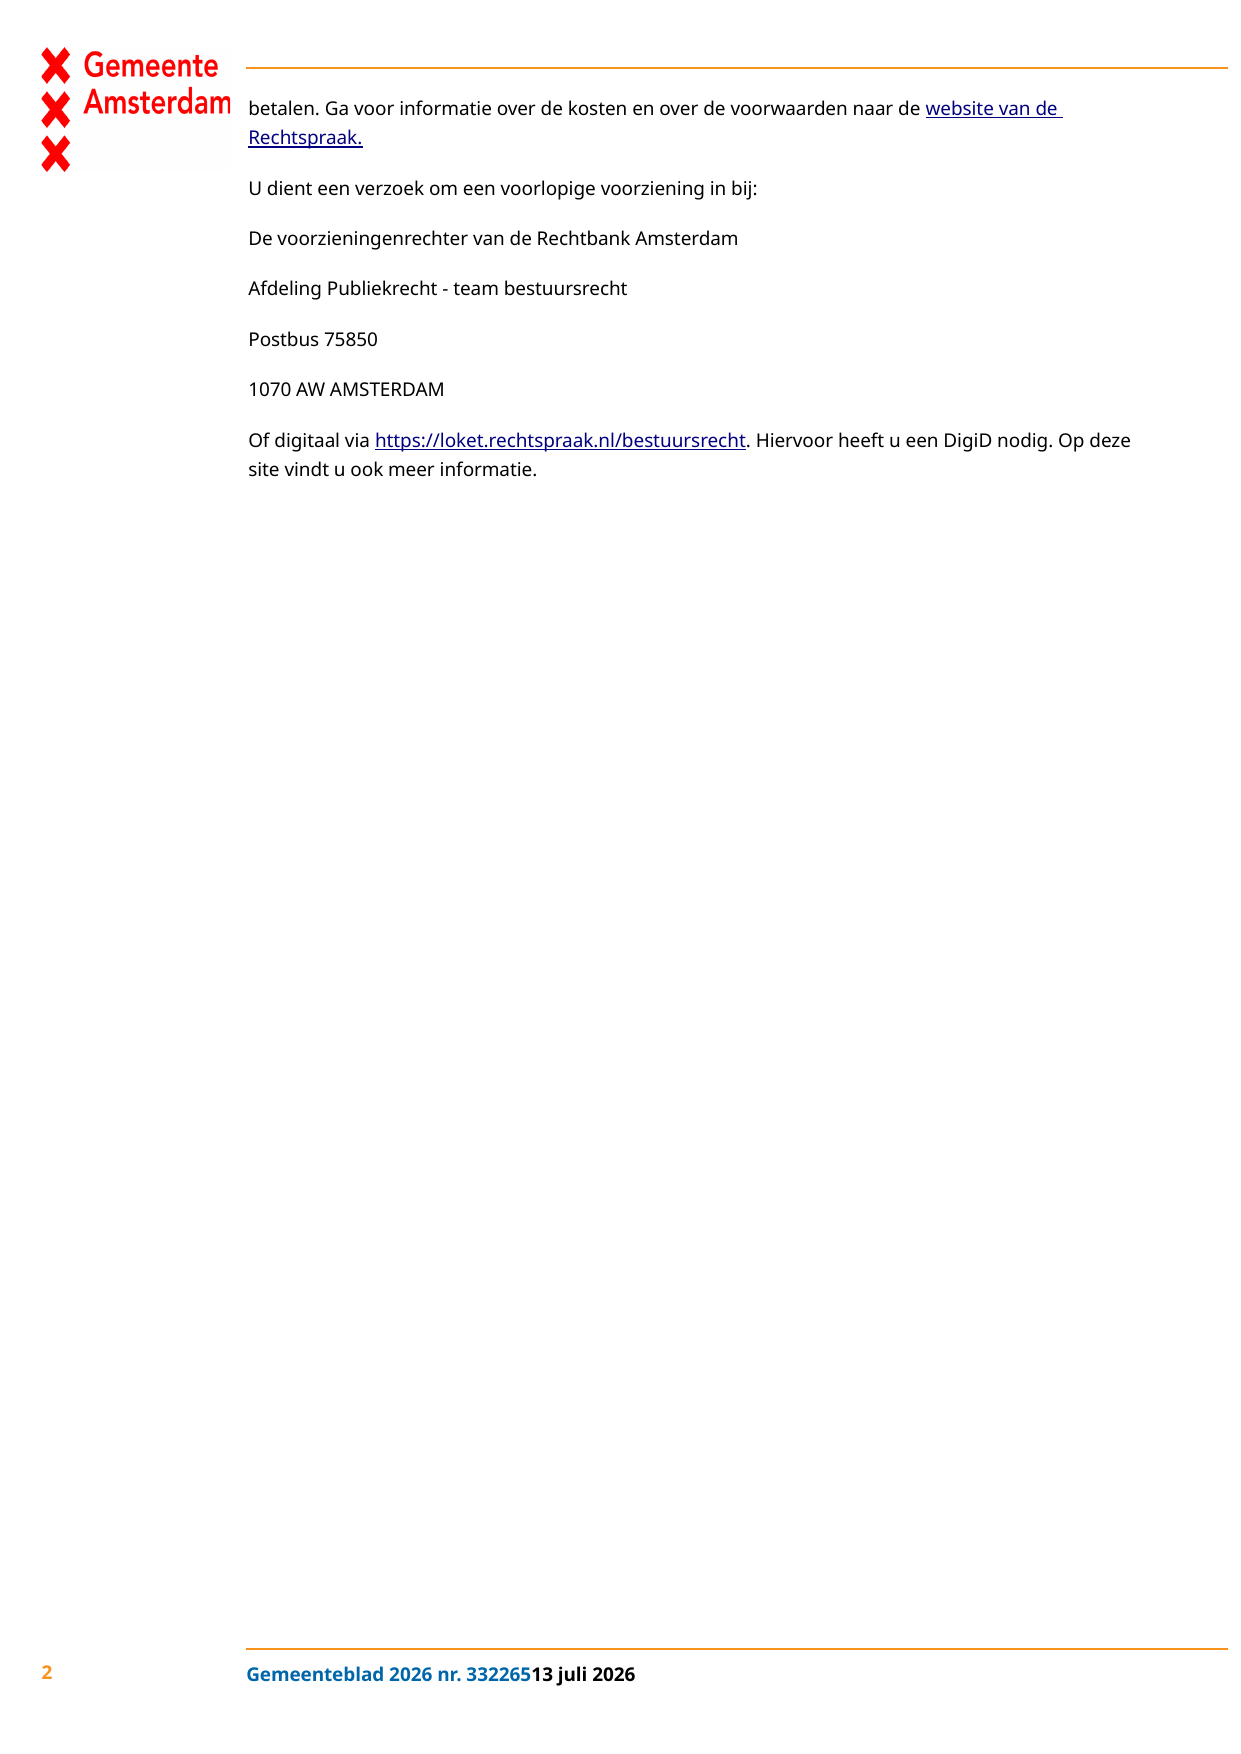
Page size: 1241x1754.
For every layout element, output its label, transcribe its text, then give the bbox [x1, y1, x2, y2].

text Of digitaal via https://loket.rechtspraak.nl/bestuursrecht. Hiervoor heeft u een DigiD nodig. Op deze site vindt u ook meer informatie. [248, 427, 1152, 482]
text betalen. Ga voor informatie over de kosten en over de voorwaarden naar de website van de Rechtspraak. [248, 95, 1152, 150]
text De voorzieningenrechter van de Rechtbank Amsterdam [248, 225, 1152, 251]
text Postbus 75850 [248, 326, 1152, 352]
text Afdeling Publiekrecht - team bestuursrecht [248, 276, 1152, 301]
text 1070 AW AMSTERDAM [248, 376, 1152, 402]
text U dient een verzoek om een voorlopige voorziening in bij: [248, 175, 1152, 201]
picture [41, 47, 231, 172]
